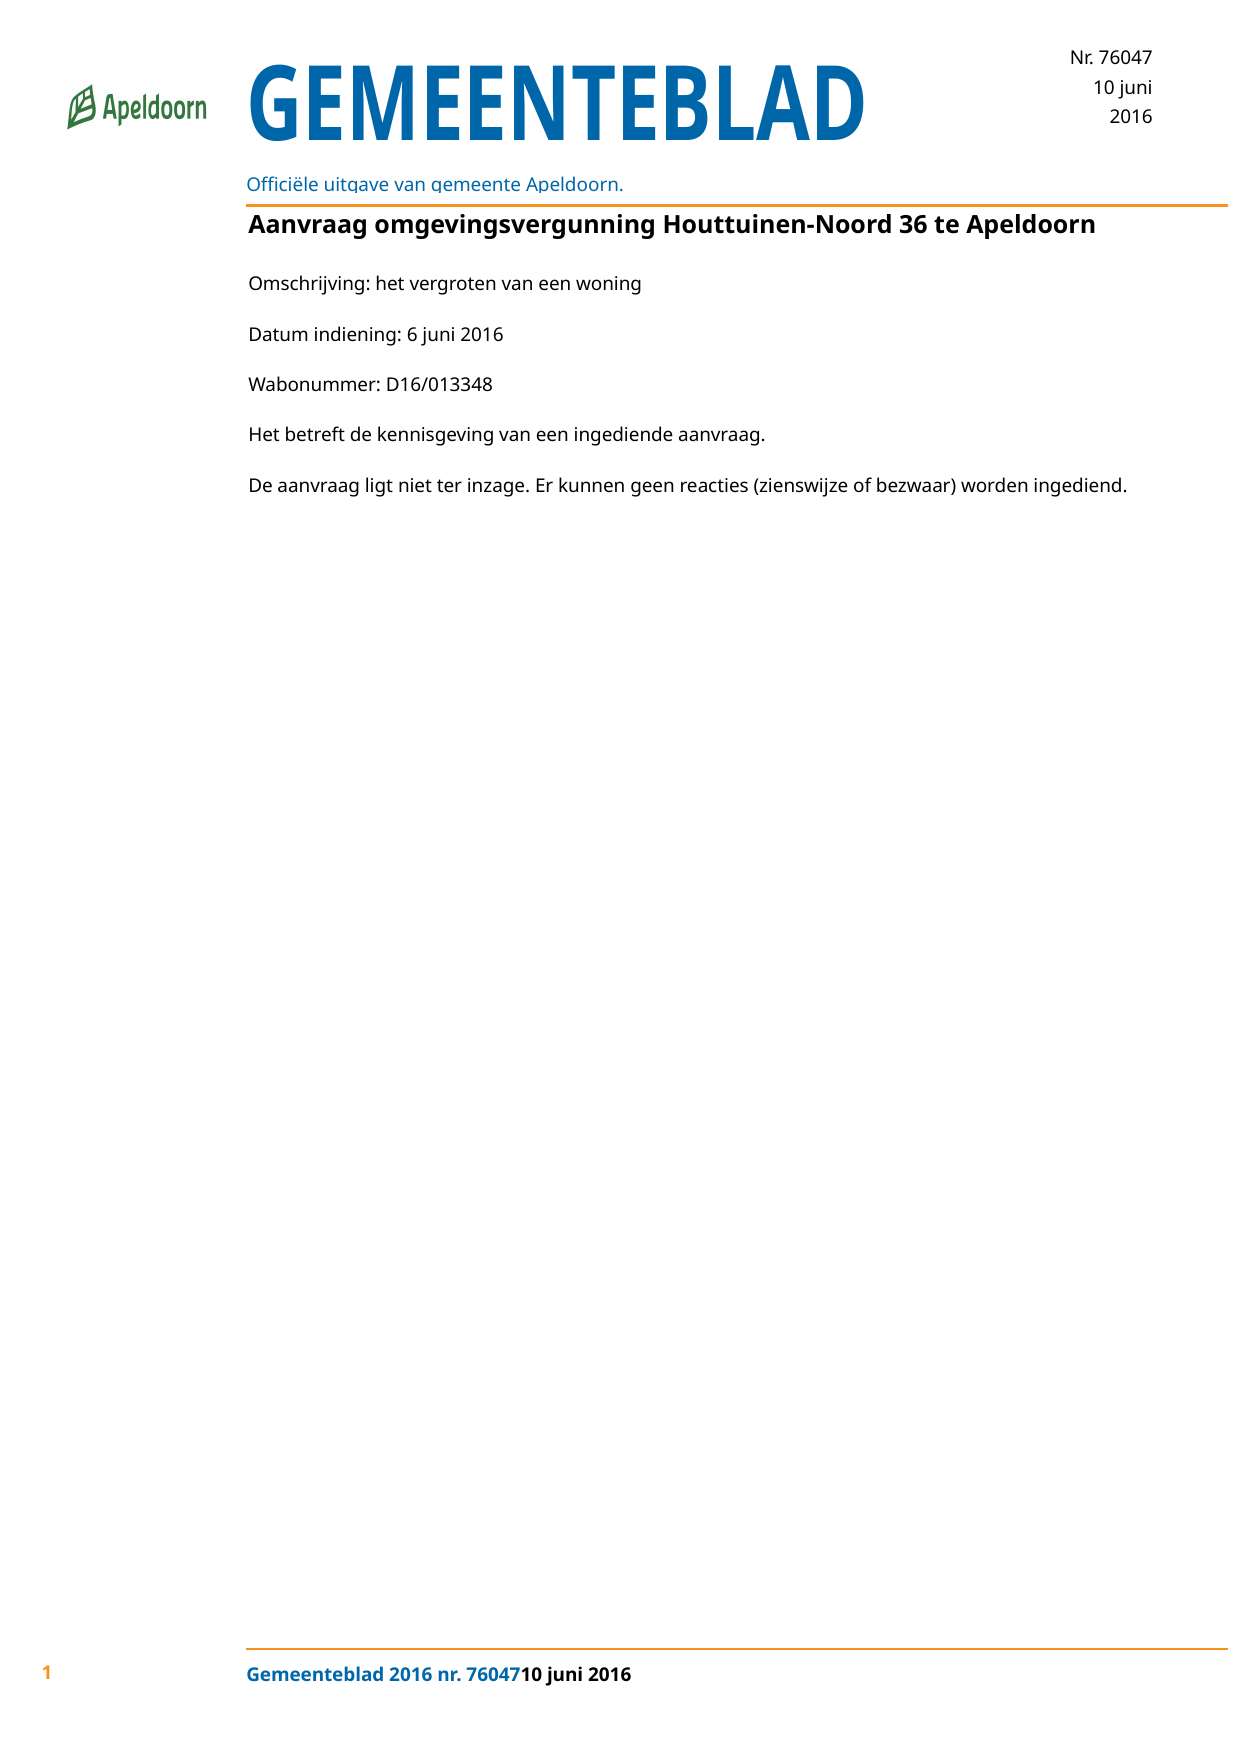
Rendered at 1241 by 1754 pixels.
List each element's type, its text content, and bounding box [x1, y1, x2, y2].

text Wabonummer: D16/013348 [248, 371, 1152, 397]
text De aanvraag ligt niet ter inzage. Er kunnen geen reacties (zienswijze of bezwaar) worden ingediend. [248, 472, 1152, 498]
text Omschrijving: het vergroten van een woning [248, 270, 1152, 296]
text Datum indiening: 6 juni 2016 [248, 321, 1152, 346]
text Het betreft de kennisgeving van een ingediende aanvraag. [248, 422, 1152, 447]
picture [41, 47, 231, 172]
text Aanvraag omgevingsvergunning Houttuinen-Noord 36 te Apeldoorn [248, 207, 1152, 241]
